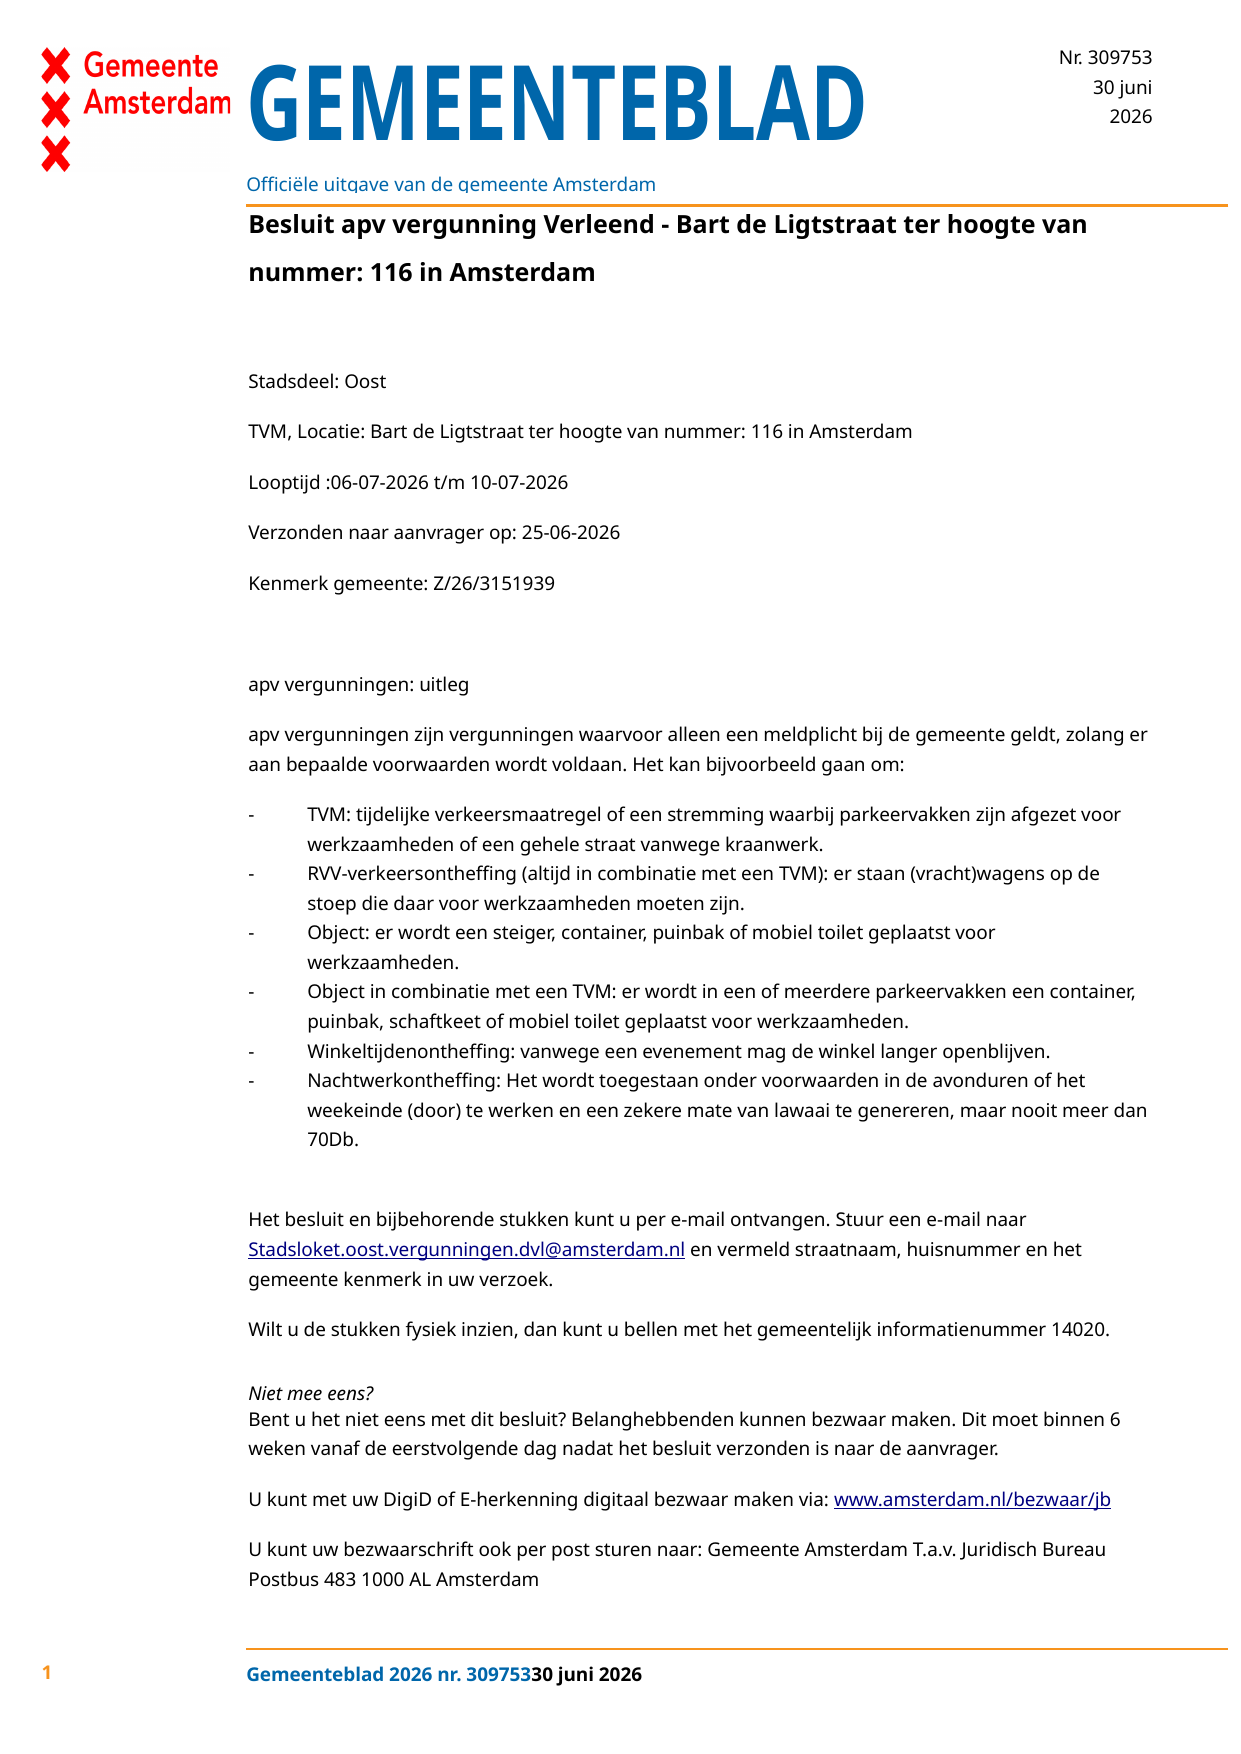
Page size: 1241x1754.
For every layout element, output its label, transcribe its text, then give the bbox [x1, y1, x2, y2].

text Bent u het niet eens met dit besluit? Belanghebbenden kunnen bezwaar maken. Dit moet binnen 6 weken vanaf de eerstvolgende dag nadat het besluit verzonden is naar de aanvrager. [248, 1406, 1152, 1461]
text Besluit apv vergunning Verleend - Bart de Ligtstraat ter hoogte van nummer: 116 in Amsterdam [248, 207, 1152, 288]
text TVM, Locatie: Bart de Ligtstraat ter hoogte van nummer: 116 in Amsterdam [248, 419, 1152, 444]
text Looptijd :06-07-2026 t/m 10-07-2026 [248, 469, 1152, 495]
list Winkeltijdenontheffing: vanwege een evenement mag de winkel langer openblijven. [248, 1038, 1152, 1064]
list TVM: tijdelijke verkeersmaatregel of een stremming waarbij parkeervakken zijn afgezet voor werkzaamheden of een gehele straat vanwege kraanwerk. [248, 801, 1152, 857]
list Object in combinatie met een TVM: er wordt in een of meerdere parkeervakken een container, puinbak, schaftkeet of mobiel toilet geplaatst voor werkzaamheden. [248, 979, 1152, 1034]
text Niet mee eens? [248, 1380, 1152, 1406]
text apv vergunningen zijn vergunningen waarvoor alleen een meldplicht bij de gemeente geldt, zolang er aan bepaalde voorwaarden wordt voldaan. Het kan bijvoorbeeld gaan om: [248, 721, 1152, 777]
text Kenmerk gemeente: Z/26/3151939 [248, 570, 1152, 596]
picture [41, 47, 231, 172]
text Wilt u de stukken fysiek inzien, dan kunt u bellen met het gemeentelijk informatienummer 14020. [248, 1316, 1152, 1342]
text apv vergunningen: uitleg [248, 671, 1152, 697]
list Nachtwerkontheffing: Het wordt toegestaan onder voorwaarden in de avonduren of het weekeinde (door) te werken en een zekere mate van lawaai te genereren, maar nooit meer dan 70Db. [248, 1067, 1152, 1152]
text U kunt uw bezwaarschrift ook per post sturen naar: Gemeente Amsterdam T.a.v. Juridisch Bureau Postbus 483 1000 AL Amsterdam [248, 1536, 1152, 1592]
list Object: er wordt een steiger, container, puinbak of mobiel toilet geplaatst voor werkzaamheden. [248, 919, 1152, 975]
text U kunt met uw DigiD of E-herkenning digitaal bezwaar maken via: www.amsterdam.nl/bezwaar/jb [248, 1486, 1152, 1512]
text Verzonden naar aanvrager op: 25-06-2026 [248, 519, 1152, 545]
text Stadsdeel: Oost [248, 368, 1152, 394]
list RVV-verkeersontheffing (altijd in combinatie met een TVM): er staan (vracht)wagens op de stoep die daar voor werkzaamheden moeten zijn. [248, 860, 1152, 916]
text Het besluit en bijbehorende stukken kunt u per e-mail ontvangen. Stuur een e-mail naar Stadsloket.oost.vergunningen.dvl@amsterdam.nl en vermeld straatnaam, huisnummer en het gemeente kenmerk in uw verzoek. [248, 1207, 1152, 1292]
